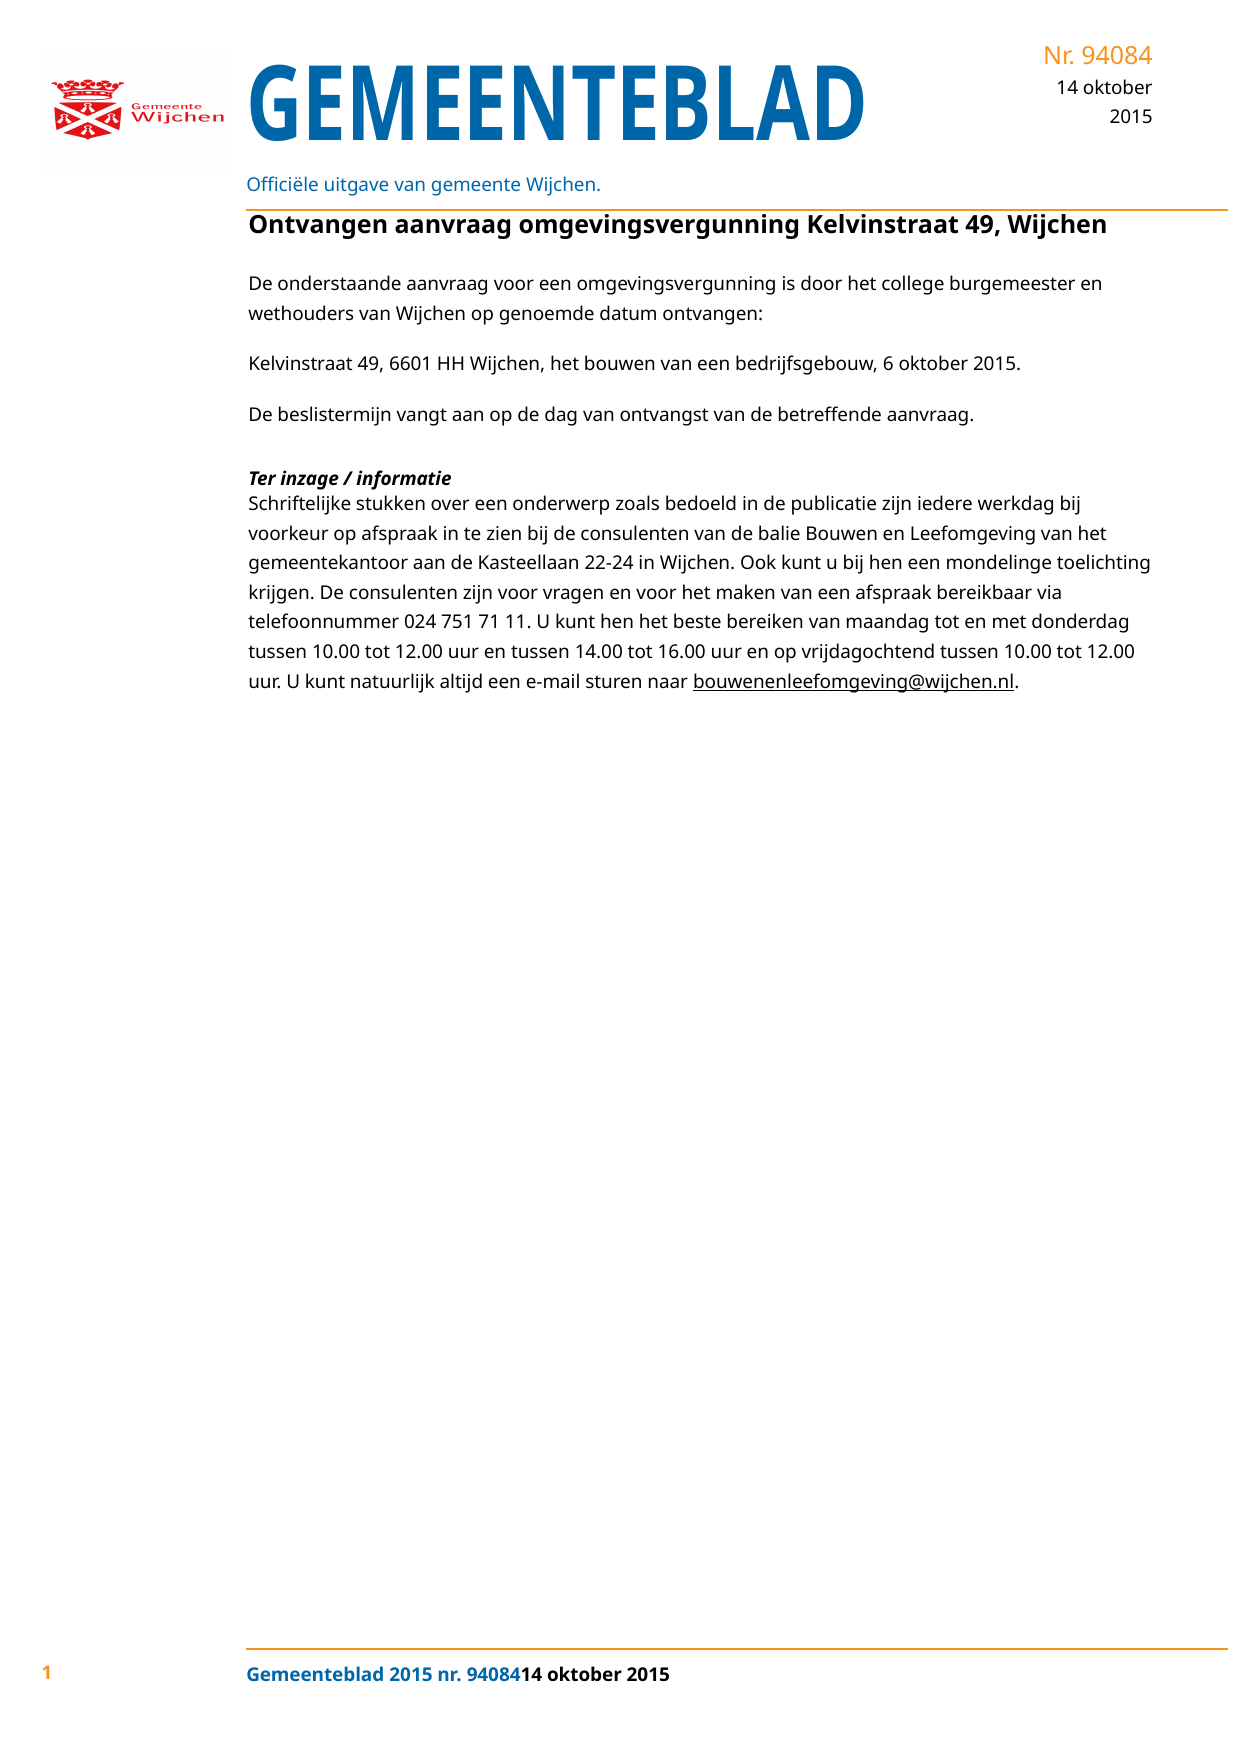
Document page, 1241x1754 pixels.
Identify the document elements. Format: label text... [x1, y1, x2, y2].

text De beslistermijn vangt aan op de dag van ontvangst van de betreffende aanvraag. [248, 401, 1152, 426]
text Ontvangen aanvraag omgevingsvergunning Kelvinstraat 49, Wijchen [248, 211, 1152, 241]
text Schriftelijke stukken over een onderwerp zoals bedoeld in de publicatie zijn iedere werkdag bij voorkeur op afspraak in te zien bij de consulenten van de balie Bouwen en Leefomgeving van het gemeentekantoor aan de Kasteellaan 22-24 in Wijchen. Ook kunt u bij hen een mondelinge toelichting krijgen. De consulenten zijn voor vragen en voor het maken van een afspraak bereikbaar via telefoonnummer 024 751 71 11. U kunt hen het beste bereiken van maandag tot en met donderdag tussen 10.00 tot 12.00 uur en tussen 14.00 tot 16.00 uur en op vrijdagochtend tussen 10.00 tot 12.00 uur. U kunt natuurlijk altijd een e-mail sturen naar bouwenenleefomgeving@wijchen.nl. [248, 490, 1152, 694]
text Ter inzage / informatie [248, 465, 1152, 490]
text Kelvinstraat 49, 6601 HH Wijchen, het bouwen van een bedrijfsgebouw, 6 oktober 2015. [248, 350, 1152, 376]
text De onderstaande aanvraag voor een omgevingsvergunning is door het college burgemeester en wethouders van Wijchen op genoemde datum ontvangen: [248, 270, 1152, 326]
picture [41, 47, 231, 172]
